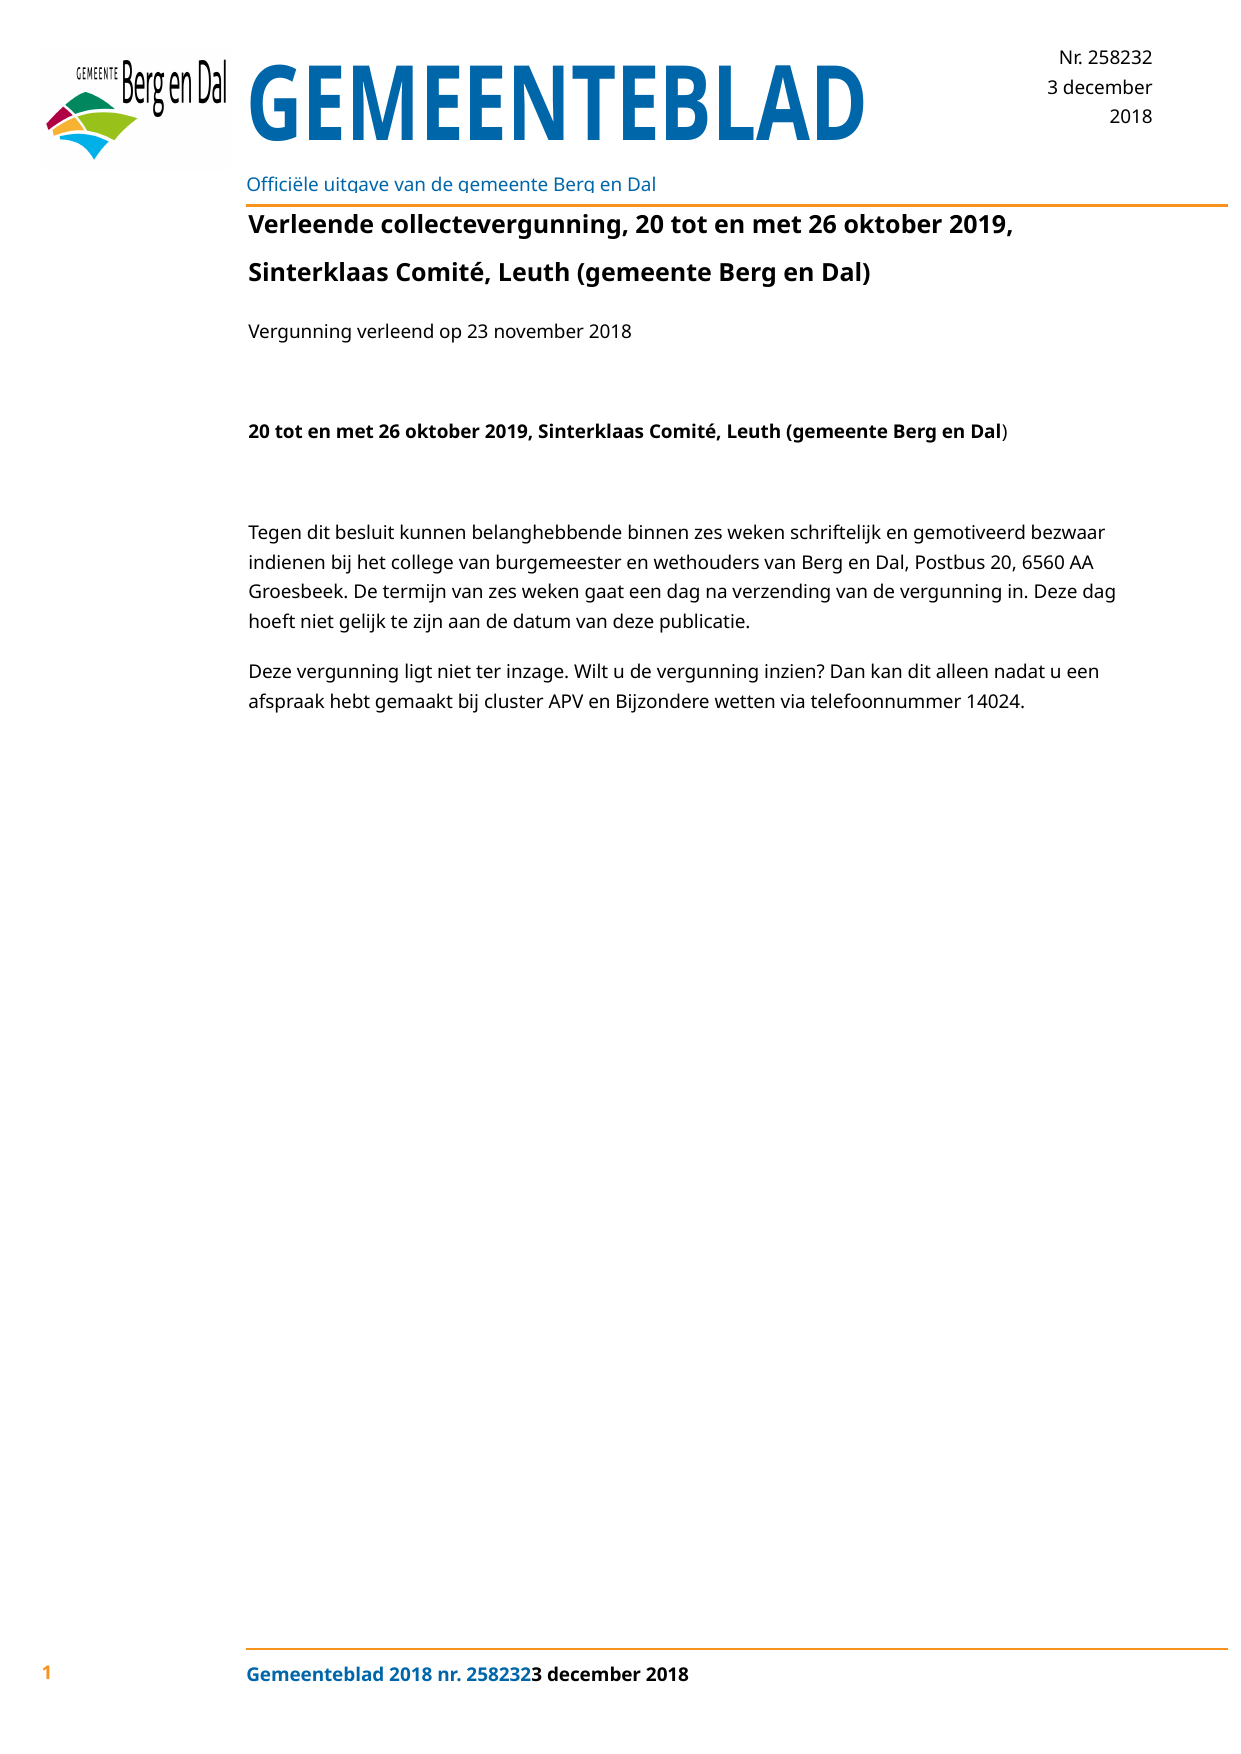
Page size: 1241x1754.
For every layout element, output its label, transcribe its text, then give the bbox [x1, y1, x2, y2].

text Verleende collectevergunning, 20 tot en met 26 oktober 2019, Sinterklaas Comité, Leuth (gemeente Berg en Dal) [248, 207, 1152, 288]
text Deze vergunning ligt niet ter inzage. Wilt u de vergunning inzien? Dan kan dit alleen nadat u een afspraak hebt gemaakt bij cluster APV en Bijzondere wetten via telefoonnummer 14024. [248, 659, 1152, 714]
text Vergunning verleend op 23 november 2018 [248, 318, 1152, 344]
text 20 tot en met 26 oktober 2019, Sinterklaas Comité, Leuth (gemeente Berg en Dal) [248, 419, 1152, 444]
picture [41, 47, 231, 172]
text Tegen dit besluit kunnen belanghebbende binnen zes weken schriftelijk en gemotiveerd bezwaar indienen bij het college van burgemeester en wethouders van Berg en Dal, Postbus 20, 6560 AA Groesbeek. De termijn van zes weken gaat een dag na verzending van de vergunning in. Deze dag hoeft niet gelijk te zijn aan de datum van deze publicatie. [248, 519, 1152, 634]
